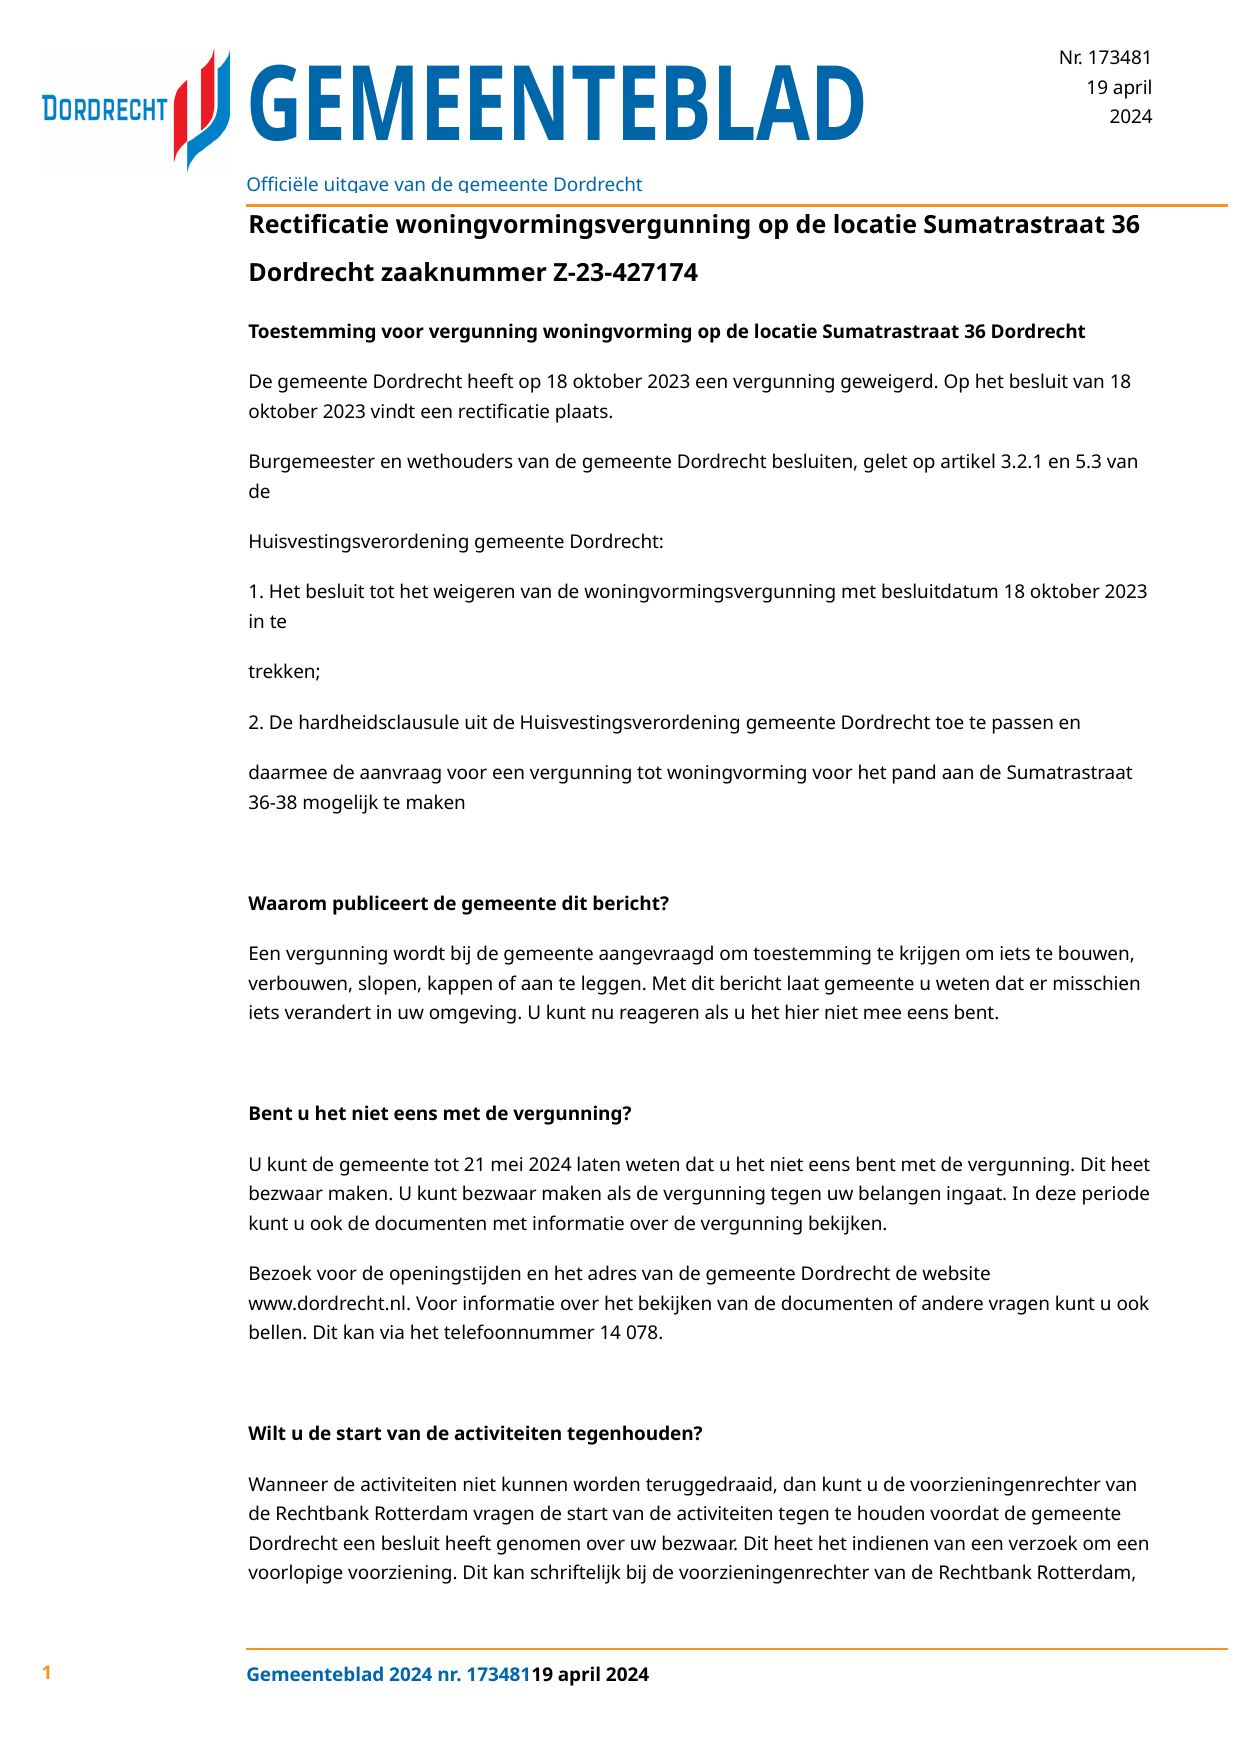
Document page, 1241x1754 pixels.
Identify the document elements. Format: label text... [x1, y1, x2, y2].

text 2. De hardheidsclausule uit de Huisvestingsverordening gemeente Dordrecht toe te passen en [248, 709, 1152, 735]
text Bezoek voor de openingstijden en het adres van de gemeente Dordrecht de website www.dordrecht.nl. Voor informatie over het bekijken van de documenten of andere vragen kunt u ook bellen. Dit kan via het telefoonnummer 14 078. [248, 1260, 1152, 1345]
text De gemeente Dordrecht heeft op 18 oktober 2023 een vergunning geweigerd. Op het besluit van 18 oktober 2023 vindt een rectificatie plaats. [248, 368, 1152, 424]
text Burgemeester en wethouders van de gemeente Dordrecht besluiten, gelet op artikel 3.2.1 en 5.3 van de [248, 448, 1152, 504]
text Huisvestingsverordening gemeente Dordrecht: [248, 528, 1152, 554]
text Rectificatie woningvormingsvergunning op de locatie Sumatrastraat 36 Dordrecht zaaknummer Z-23-427174 [248, 207, 1152, 288]
text 1. Het besluit tot het weigeren van de woningvormingsvergunning met besluitdatum 18 oktober 2023 in te [248, 579, 1152, 634]
text Wanneer de activiteiten niet kunnen worden teruggedraaid, dan kunt u de voorzieningenrechter van de Rechtbank Rotterdam vragen de start van de activiteiten tegen te houden voordat de gemeente Dordrecht een besluit heeft genomen over uw bezwaar. Dit heet het indienen van een verzoek om een voorlopige voorziening. Dit kan schriftelijk bij de voorzieningenrechter van de Rechtbank Rotterdam, [248, 1471, 1152, 1585]
text trekken; [248, 659, 1152, 684]
text Bent u het niet eens met de vergunning? [248, 1100, 1152, 1126]
text Toestemming voor vergunning woningvorming op de locatie Sumatrastraat 36 Dordrecht [248, 318, 1152, 344]
text Een vergunning wordt bij de gemeente aangevraagd om toestemming te krijgen om iets te bouwen, verbouwen, slopen, kappen of aan te leggen. Met dit bericht laat gemeente u weten dat er misschien iets verandert in uw omgeving. U kunt nu reageren als u het hier niet mee eens bent. [248, 940, 1152, 1025]
text Waarom publiceert de gemeente dit bericht? [248, 890, 1152, 916]
text U kunt de gemeente tot 21 mei 2024 laten weten dat u het niet eens bent met de vergunning. Dit heet bezwaar maken. U kunt bezwaar maken als de vergunning tegen uw belangen ingaat. In deze periode kunt u ook de documenten met informatie over de vergunning bekijken. [248, 1151, 1152, 1236]
text daarmee de aanvraag voor een vergunning tot woningvorming voor het pand aan de Sumatrastraat 36-38 mogelijk te maken [248, 759, 1152, 815]
text Wilt u de start van de activiteiten tegenhouden? [248, 1420, 1152, 1446]
picture [41, 47, 231, 172]
